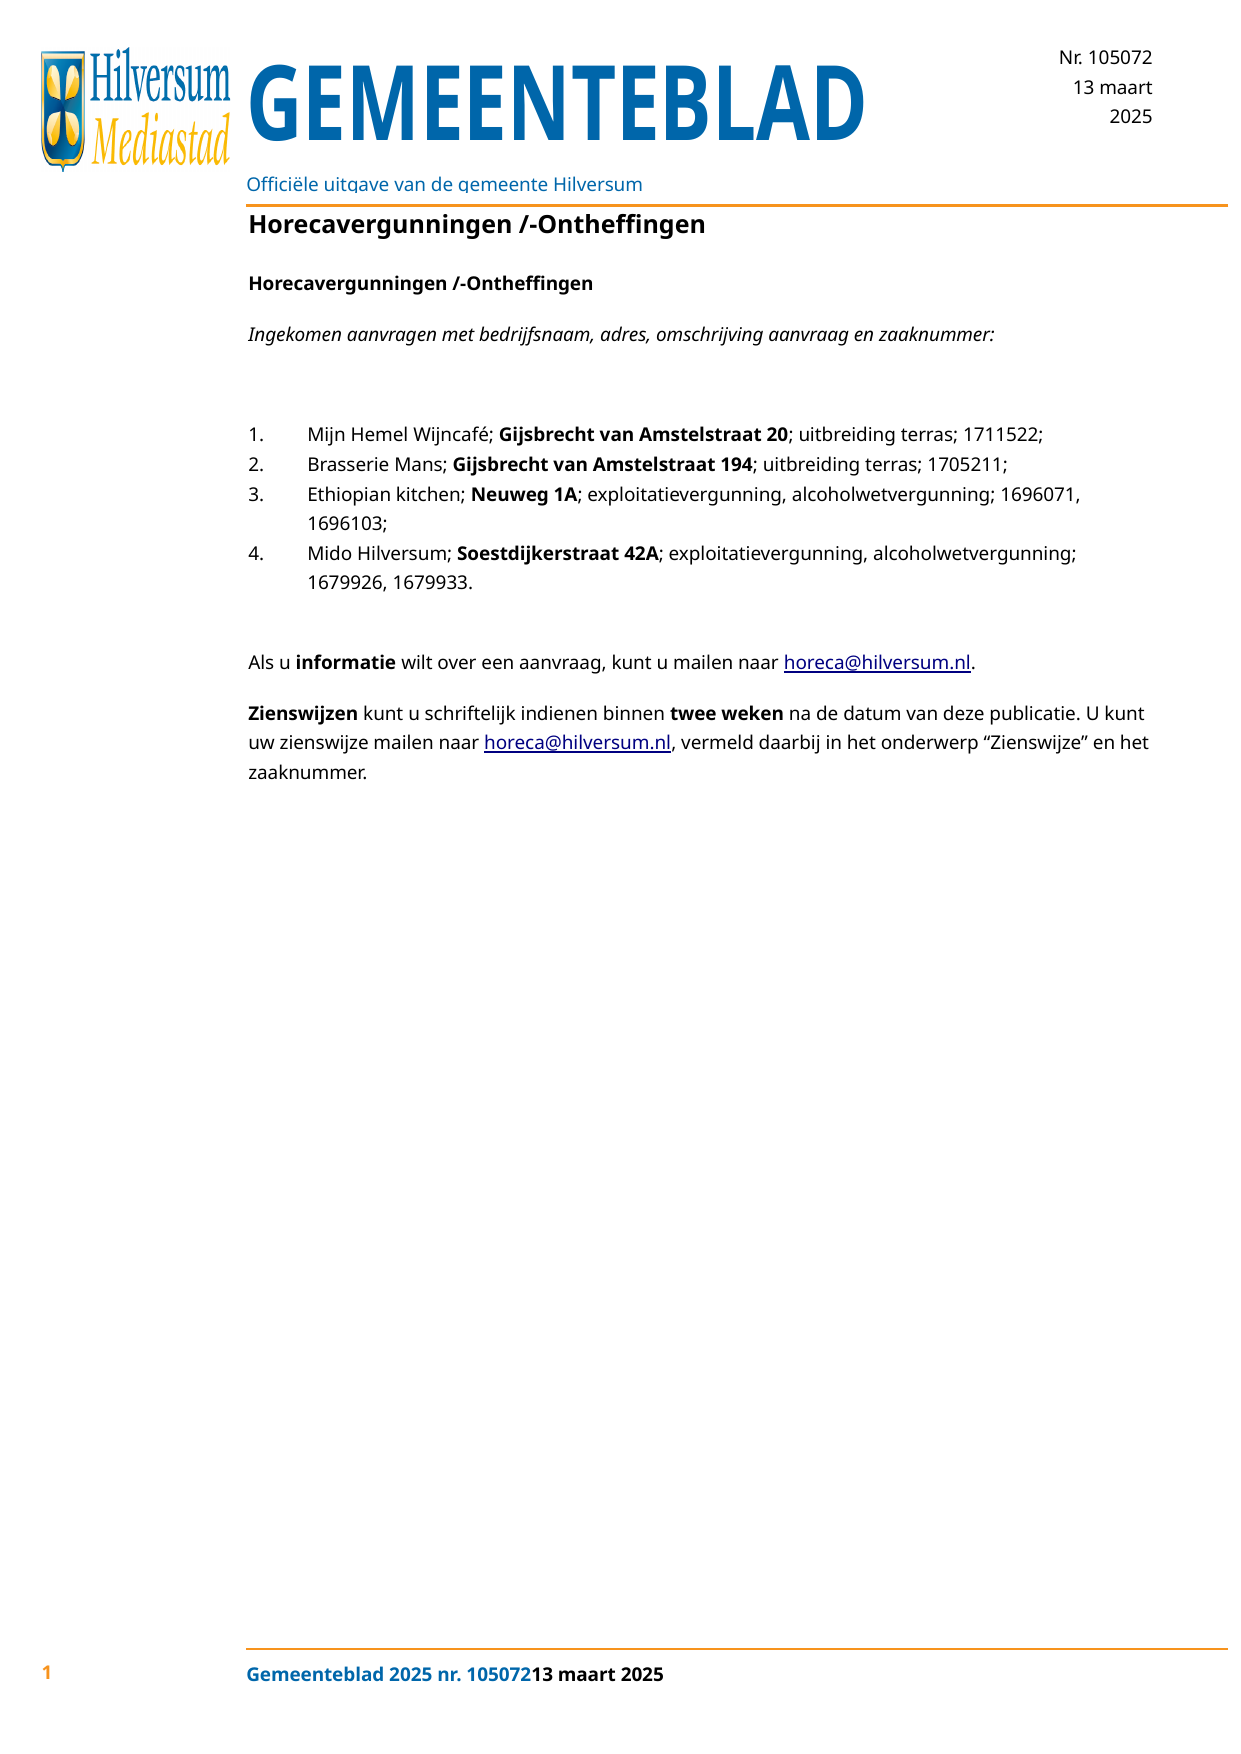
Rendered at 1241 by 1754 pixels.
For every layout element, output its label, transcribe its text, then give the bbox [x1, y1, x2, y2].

list Brasserie Mans; Gijsbrecht van Amstelstraat 194; uitbreiding terras; 1705211; [248, 451, 1152, 477]
text Als u informatie wilt over een aanvraag, kunt u mailen naar horeca@hilversum.nl. [248, 649, 1152, 675]
text Ingekomen aanvragen met bedrijfsnaam, adres, omschrijving aanvraag en zaaknummer: [248, 321, 1152, 346]
picture [41, 47, 231, 172]
list Ethiopian kitchen; Neuweg 1A; exploitatievergunning, alcoholwetvergunning; 1696071, 1696103; [248, 481, 1152, 536]
list Mido Hilversum; Soestdijkerstraat 42A; exploitatievergunning, alcoholwetvergunning; 1679926, 1679933. [248, 540, 1152, 595]
text Horecavergunningen /-Ontheffingen [248, 207, 1152, 241]
text Zienswijzen kunt u schriftelijk indienen binnen twee weken na de datum van deze publicatie. U kunt uw zienswijze mailen naar horeca@hilversum.nl, vermeld daarbij in het onderwerp “Zienswijze” en het zaaknummer. [248, 700, 1152, 785]
text Horecavergunningen /-Ontheffingen [248, 270, 1152, 296]
list Mijn Hemel Wijncafé; Gijsbrecht van Amstelstraat 20; uitbreiding terras; 1711522; [248, 422, 1152, 447]
